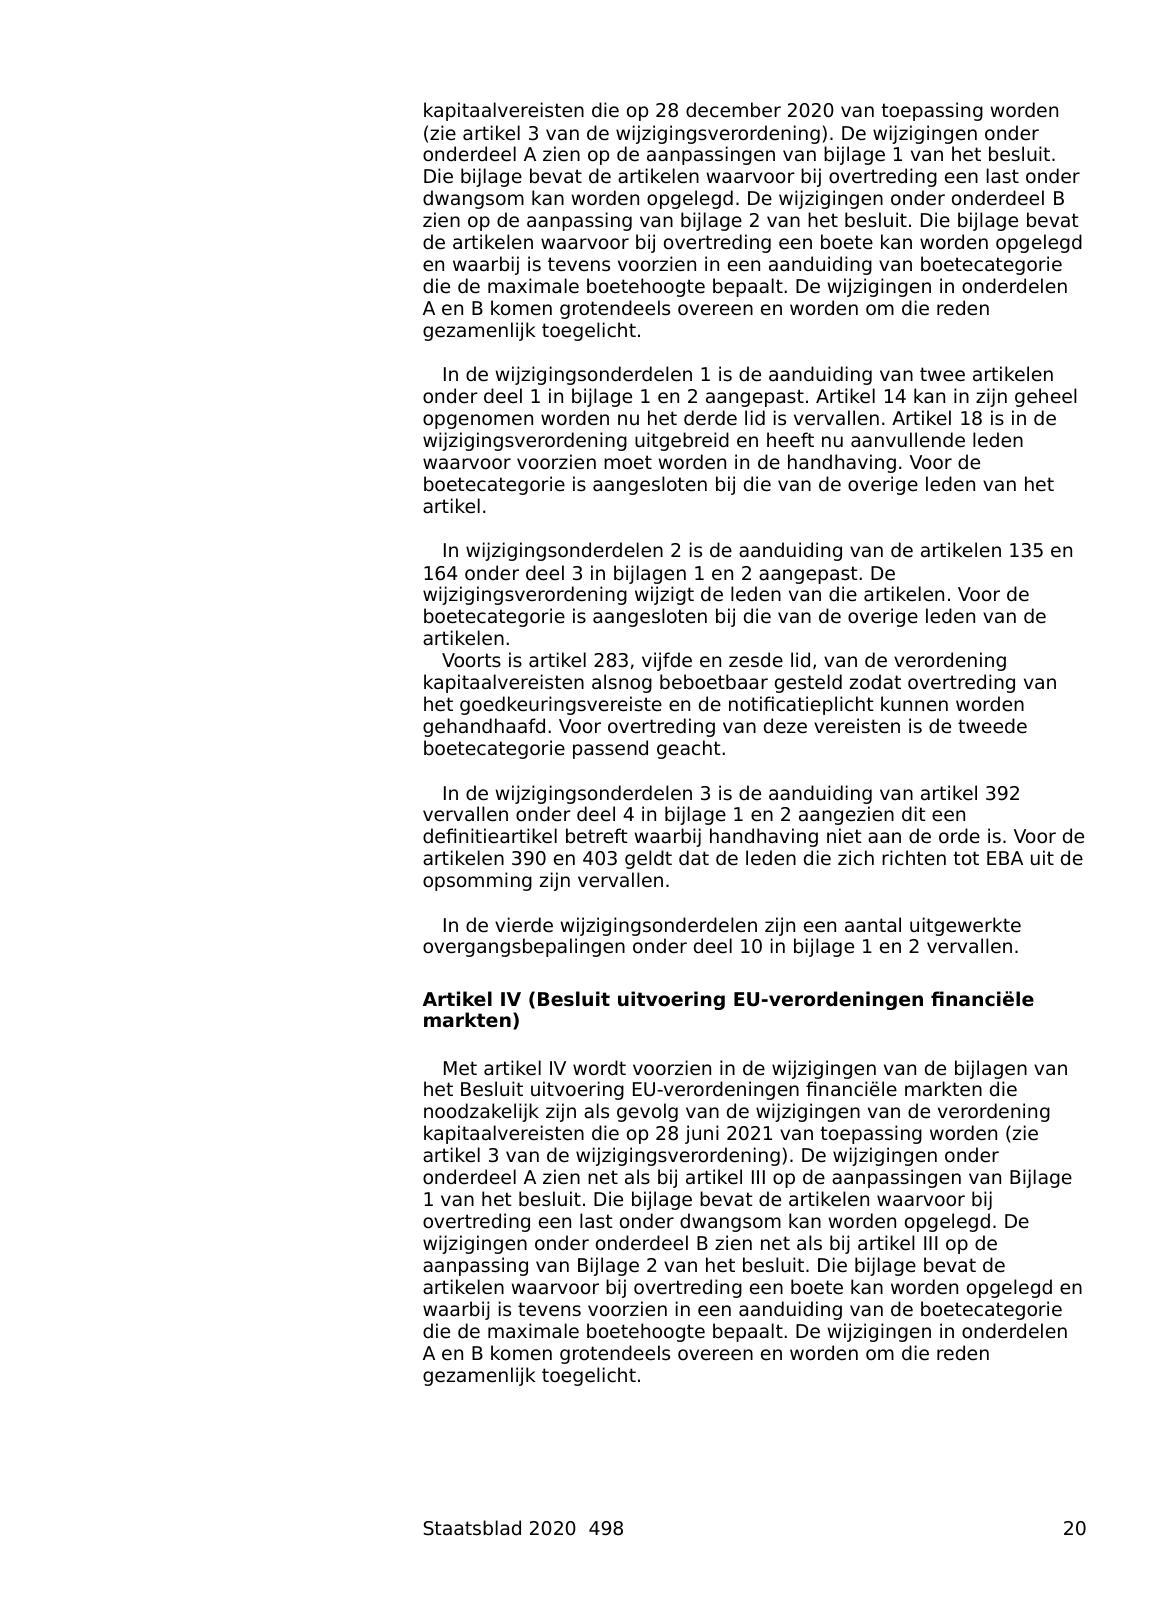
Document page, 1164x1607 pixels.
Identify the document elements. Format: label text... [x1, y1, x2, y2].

text In de wijzigingsonderdelen 3 is de aanduiding van artikel 392 vervallen onder deel 4 in bijlage 1 en 2 aangezien dit een definitieartikel betreft waarbij handhaving niet aan de orde is. Voor de artikelen 390 en 403 geldt dat de leden die zich richten tot EBA uit de opsomming zijn vervallen. [422, 782, 1087, 892]
text kapitaalvereisten die op 28 december 2020 van toepassing worden (zie artikel 3 van de wijzigingsverordening). De wijzigingen onder onderdeel A zien op de aanpassingen van bijlage 1 van het besluit. Die bijlage bevat de artikelen waarvoor bij overtreding een last onder dwangsom kan worden opgelegd. De wijzigingen onder onderdeel B zien op de aanpassing van bijlage 2 van het besluit. Die bijlage bevat de artikelen waarvoor bij overtreding een boete kan worden opgelegd en waarbij is tevens voorzien in een aanduiding van boetecategorie die de maximale boetehoogte bepaalt. De wijzigingen in onderdelen A en B komen grotendeels overeen en worden om die reden gezamenlijk toegelicht. [422, 100, 1087, 342]
subtitle Artikel IV (Besluit uitvoering EU-verordeningen financiële markten) [422, 988, 1087, 1032]
text Met artikel IV wordt voorzien in de wijzigingen van de bijlagen van het Besluit uitvoering EU-verordeningen financiële markten die noodzakelijk zijn als gevolg van de wijzigingen van de verordening kapitaalvereisten die op 28 juni 2021 van toepassing worden (zie artikel 3 van de wijzigingsverordening). De wijzigingen onder onderdeel A zien net als bij artikel III op de aanpassingen van Bijlage 1 van het besluit. Die bijlage bevat de artikelen waarvoor bij overtreding een last onder dwangsom kan worden opgelegd. De wijzigingen onder onderdeel B zien net als bij artikel III op de aanpassing van Bijlage 2 van het besluit. Die bijlage bevat de artikelen waarvoor bij overtreding een boete kan worden opgelegd en waarbij is tevens voorzien in een aanduiding van de boetecategorie die de maximale boetehoogte bepaalt. De wijzigingen in onderdelen A en B komen grotendeels overeen en worden om die reden gezamenlijk toegelicht. [422, 1057, 1087, 1387]
text In de wijzigingsonderdelen 1 is de aanduiding van twee artikelen onder deel 1 in bijlage 1 en 2 aangepast. Artikel 14 kan in zijn geheel opgenomen worden nu het derde lid is vervallen. Artikel 18 is in de wijzigingsverordening uitgebreid en heeft nu aanvullende leden waarvoor voorzien moet worden in de handhaving. Voor de boetecategorie is aangesloten bij die van de overige leden van het artikel. [422, 364, 1087, 518]
text In de vierde wijzigingsonderdelen zijn een aantal uitgewerkte overgangsbepalingen onder deel 10 in bijlage 1 en 2 vervallen. [422, 914, 1087, 958]
text Voorts is artikel 283, vijfde en zesde lid, van de verordening kapitaalvereisten alsnog beboetbaar gesteld zodat overtreding van het goedkeuringsvereiste en de notificatieplicht kunnen worden gehandhaafd. Voor overtreding van deze vereisten is de tweede boetecategorie passend geacht. [422, 650, 1087, 760]
text In wijzigingsonderdelen 2 is de aanduiding van de artikelen 135 en 164 onder deel 3 in bijlagen 1 en 2 aangepast. De wijzigingsverordening wijzigt de leden van die artikelen. Voor de boetecategorie is aangesloten bij die van de overige leden van de artikelen. [422, 540, 1087, 650]
